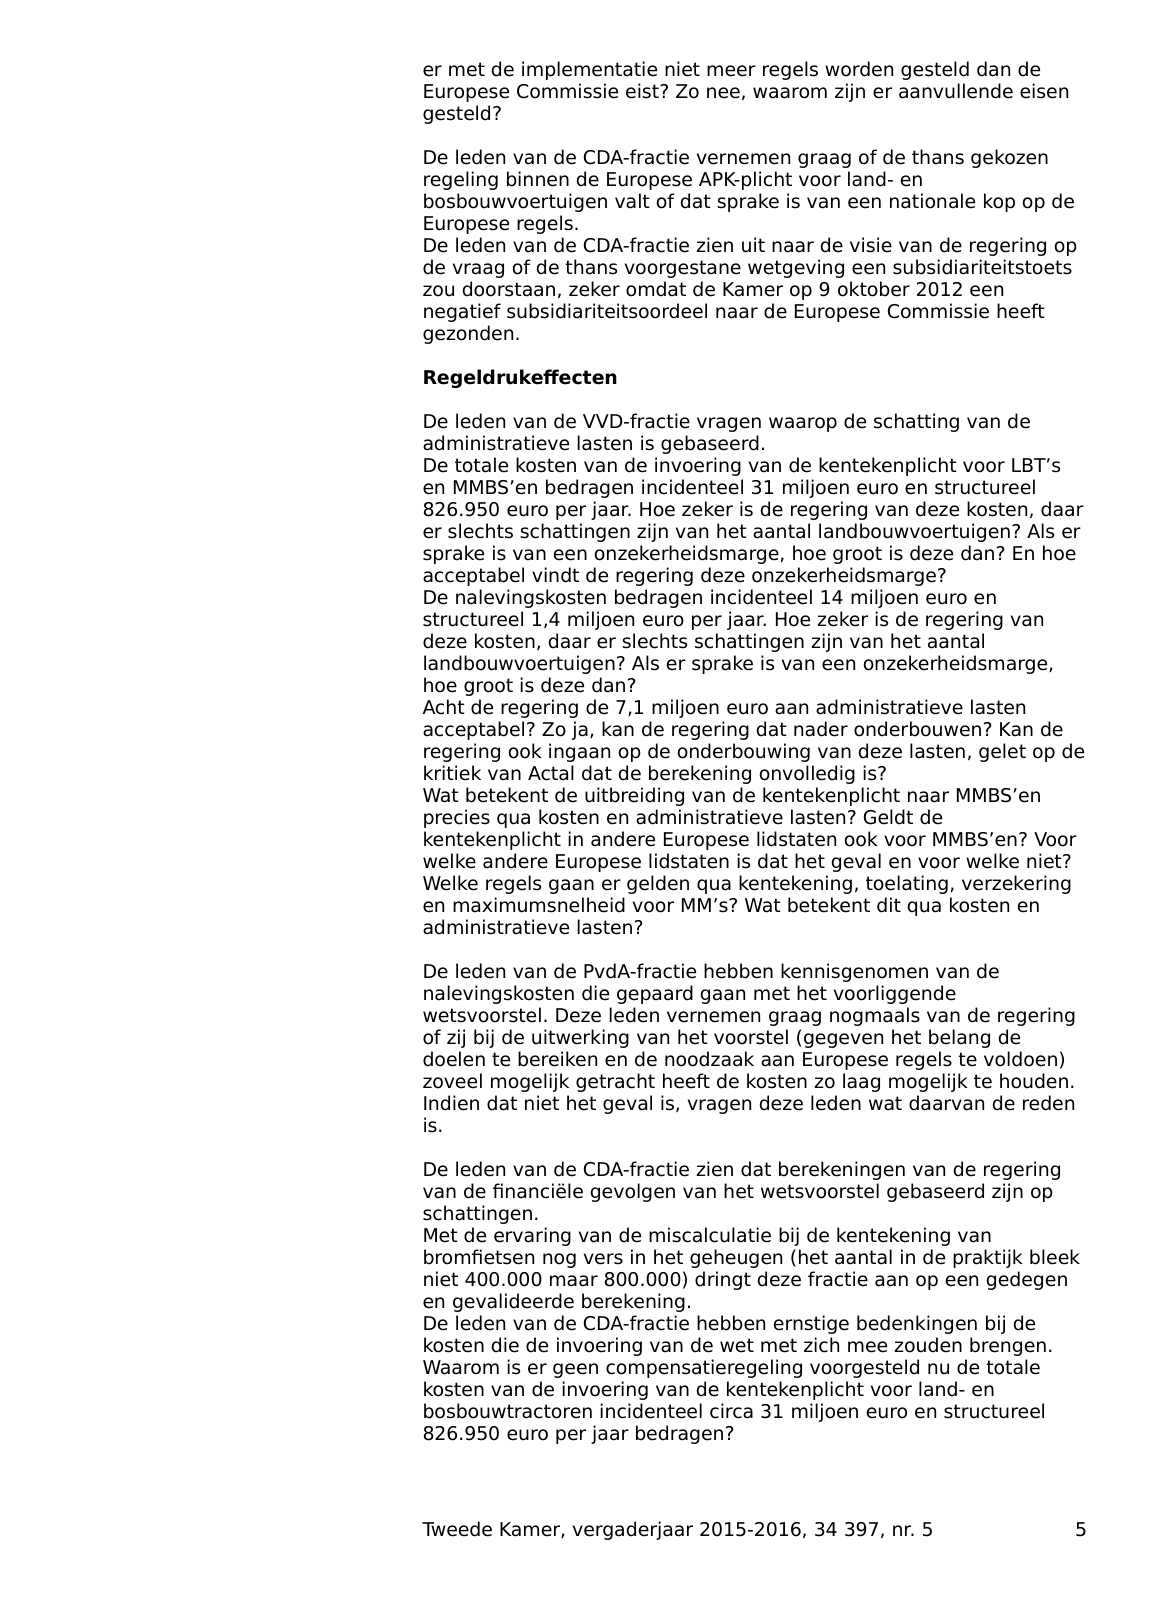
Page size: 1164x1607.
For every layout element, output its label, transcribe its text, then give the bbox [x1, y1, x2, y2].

subtitle Regeldrukeffecten [422, 367, 1087, 389]
text De leden van de CDA-fractie zien uit naar de visie van de regering op de vraag of de thans voorgestane wetgeving een subsidiariteitstoets zou doorstaan, zeker omdat de Kamer op 9 oktober 2012 een negatief subsidiariteitsoordeel naar de Europese Commissie heeft gezonden. [422, 235, 1087, 345]
text De leden van de CDA-fractie hebben ernstige bedenkingen bij de kosten die de invoering van de wet met zich mee zouden brengen. Waarom is er geen compensatieregeling voorgesteld nu de totale kosten van de invoering van de kentekenplicht voor land- en bosbouwtractoren incidenteel circa 31 miljoen euro en structureel 826.950 euro per jaar bedragen? [422, 1313, 1087, 1445]
text er met de implementatie niet meer regels worden gesteld dan de Europese Commissie eist? Zo nee, waarom zijn er aanvullende eisen gesteld? [422, 59, 1087, 125]
text De leden van de VVD-fractie vragen waarop de schatting van de administratieve lasten is gebaseerd. [422, 411, 1087, 455]
text Acht de regering de 7,1 miljoen euro aan administratieve lasten acceptabel? Zo ja, kan de regering dat nader onderbouwen? Kan de regering ook ingaan op de onderbouwing van deze lasten, gelet op de kritiek van Actal dat de berekening onvolledig is? [422, 697, 1087, 785]
text Welke regels gaan er gelden qua kentekening, toelating, verzekering en maximumsnelheid voor MM’s? Wat betekent dit qua kosten en administratieve lasten? [422, 873, 1087, 939]
text Met de ervaring van de miscalculatie bij de kentekening van bromfietsen nog vers in het geheugen (het aantal in de praktijk bleek niet 400.000 maar 800.000) dringt deze fractie aan op een gedegen en gevalideerde berekening. [422, 1225, 1087, 1313]
text De leden van de CDA-fractie zien dat berekeningen van de regering van de financiële gevolgen van het wetsvoorstel gebaseerd zijn op schattingen. [422, 1159, 1087, 1225]
text Wat betekent de uitbreiding van de kentekenplicht naar MMBS’en precies qua kosten en administratieve lasten? Geldt de kentekenplicht in andere Europese lidstaten ook voor MMBS’en? Voor welke andere Europese lidstaten is dat het geval en voor welke niet? [422, 785, 1087, 873]
text De totale kosten van de invoering van de kentekenplicht voor LBT’s en MMBS’en bedragen incidenteel 31 miljoen euro en structureel 826.950 euro per jaar. Hoe zeker is de regering van deze kosten, daar er slechts schattingen zijn van het aantal landbouwvoertuigen? Als er sprake is van een onzekerheidsmarge, hoe groot is deze dan? En hoe acceptabel vindt de regering deze onzekerheidsmarge? [422, 455, 1087, 587]
text De leden van de CDA-fractie vernemen graag of de thans gekozen regeling binnen de Europese APK-plicht voor land- en bosbouwvoertuigen valt of dat sprake is van een nationale kop op de Europese regels. [422, 147, 1087, 235]
text De leden van de PvdA-fractie hebben kennisgenomen van de nalevingskosten die gepaard gaan met het voorliggende wetsvoorstel. Deze leden vernemen graag nogmaals van de regering of zij bij de uitwerking van het voorstel (gegeven het belang de doelen te bereiken en de noodzaak aan Europese regels te voldoen) zoveel mogelijk getracht heeft de kosten zo laag mogelijk te houden. Indien dat niet het geval is, vragen deze leden wat daarvan de reden is. [422, 961, 1087, 1137]
text De nalevingskosten bedragen incidenteel 14 miljoen euro en structureel 1,4 miljoen euro per jaar. Hoe zeker is de regering van deze kosten, daar er slechts schattingen zijn van het aantal landbouwvoertuigen? Als er sprake is van een onzekerheidsmarge, hoe groot is deze dan? [422, 587, 1087, 697]
